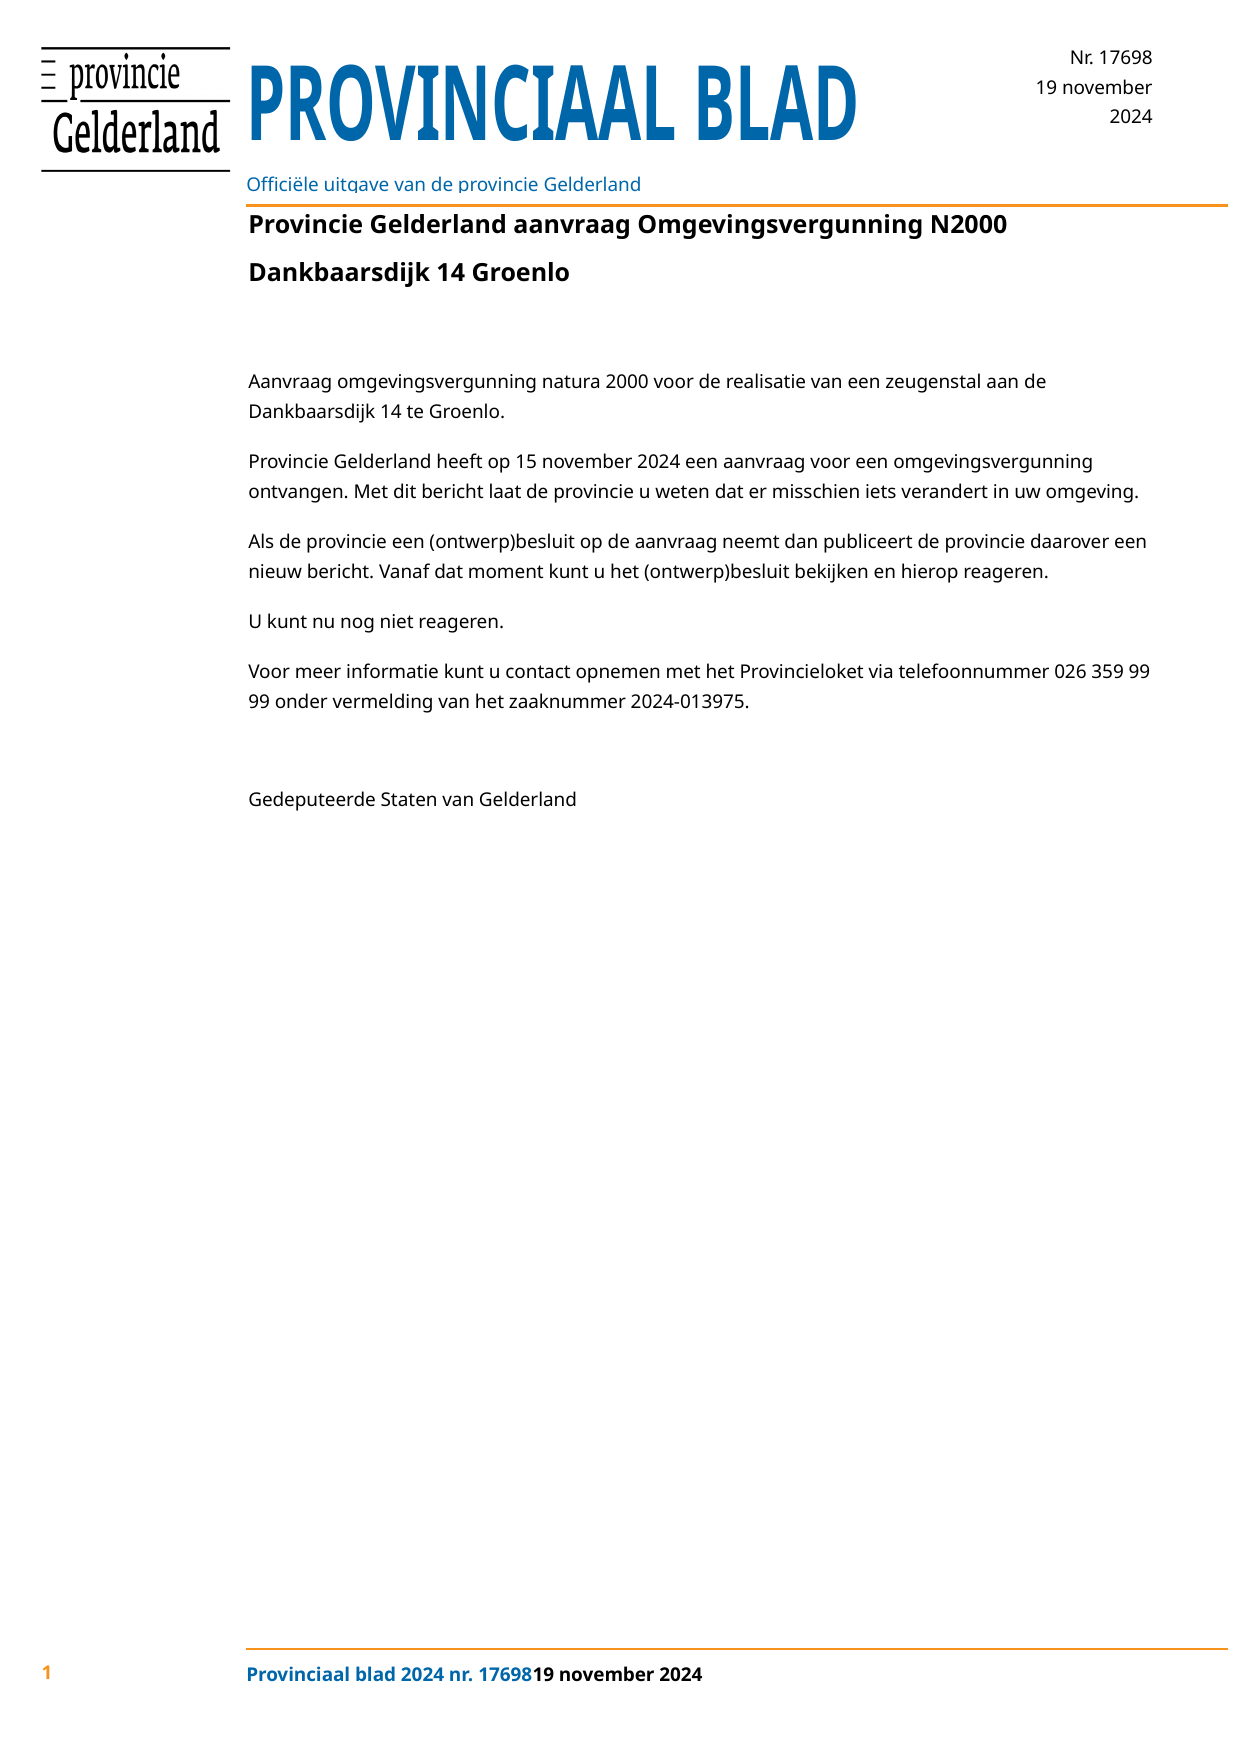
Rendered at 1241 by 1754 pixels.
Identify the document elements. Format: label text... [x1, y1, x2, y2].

text Aanvraag omgevingsvergunning natura 2000 voor de realisatie van een zeugenstal aan de Dankbaarsdijk 14 te Groenlo. [248, 368, 1152, 424]
text Gedeputeerde Staten van Gelderland [248, 787, 1152, 812]
text U kunt nu nog niet reageren. [248, 608, 1152, 634]
text Als de provincie een (ontwerp)besluit op de aanvraag neemt dan publiceert de provincie daarover een nieuw bericht. Vanaf dat moment kunt u het (ontwerp)besluit bekijken en hierop reageren. [248, 528, 1152, 584]
text Provincie Gelderland aanvraag Omgevingsvergunning N2000 Dankbaarsdijk 14 Groenlo [248, 207, 1152, 288]
text Voor meer informatie kunt u contact opnemen met het Provincieloket via telefoonnummer 026 359 99 99 onder vermelding van het zaaknummer 2024-013975. [248, 659, 1152, 714]
text Provincie Gelderland heeft op 15 november 2024 een aanvraag voor een omgevingsvergunning ontvangen. Met dit bericht laat de provincie u weten dat er misschien iets verandert in uw omgeving. [248, 448, 1152, 504]
picture [41, 47, 231, 172]
